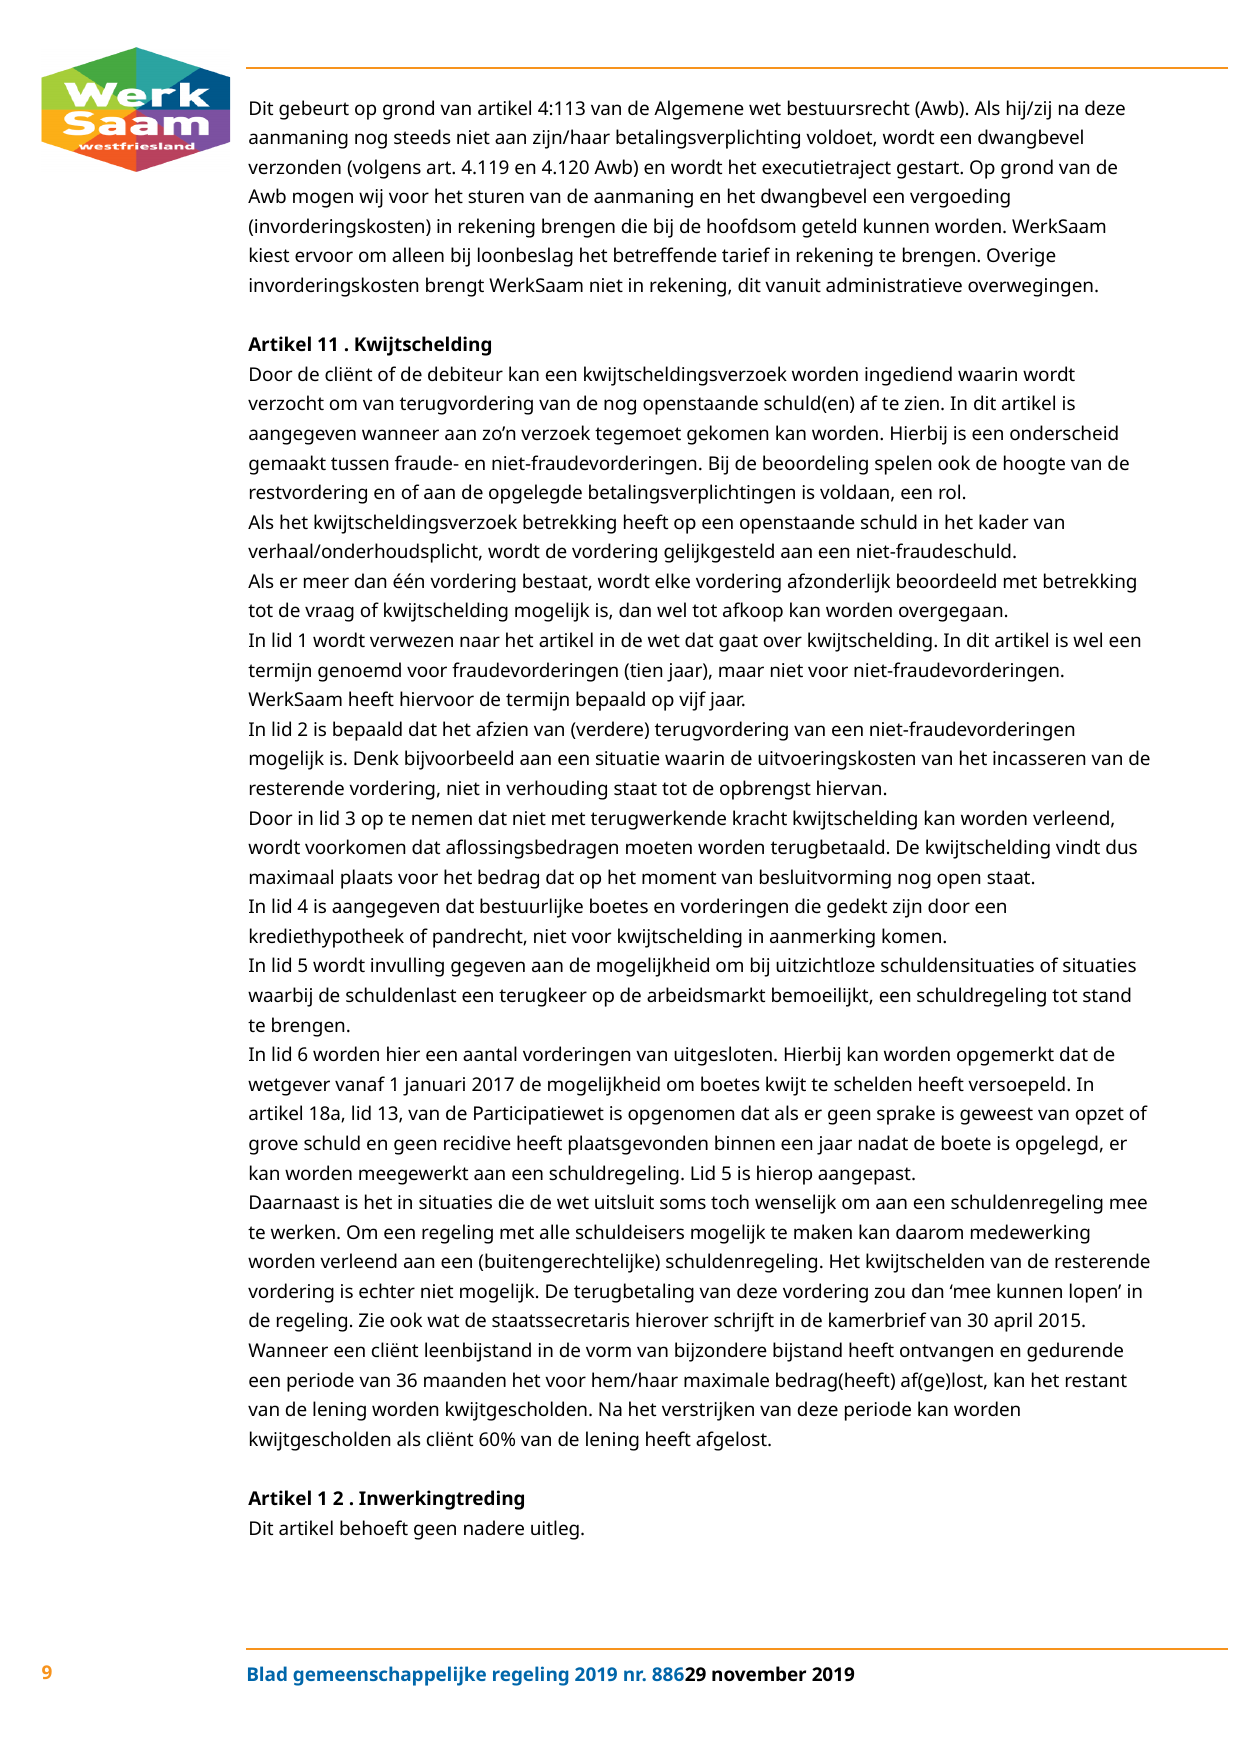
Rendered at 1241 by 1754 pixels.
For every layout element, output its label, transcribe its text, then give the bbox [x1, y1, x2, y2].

text Als er meer dan één vordering bestaat, wordt elke vordering afzonderlijk beoordeeld met betrekking tot de vraag of kwijtschelding mogelijk is, dan wel tot afkoop kan worden overgegaan. [248, 568, 1152, 623]
text Artikel 1 2 . Inwerkingtreding [248, 1485, 1152, 1511]
text In lid 1 wordt verwezen naar het artikel in de wet dat gaat over kwijtschelding. In dit artikel is wel een termijn genoemd voor fraudevorderingen (tien jaar), maar niet voor niet-fraudevorderingen. WerkSaam heeft hiervoor de termijn bepaald op vijf jaar. [248, 627, 1152, 712]
text Daarnaast is het in situaties die de wet uitsluit soms toch wenselijk om aan een schuldenregeling mee te werken. Om een regeling met alle schuldeisers mogelijk te maken kan daarom medewerking worden verleend aan een (buitengerechtelijke) schuldenregeling. Het kwijtschelden van de resterende vordering is echter niet mogelijk. De terugbetaling van deze vordering zou dan ‘mee kunnen lopen’ in de regeling. Zie ook wat de staatssecretaris hierover schrijft in de kamerbrief van 30 april 2015. [248, 1189, 1152, 1333]
text In lid 2 is bepaald dat het afzien van (verdere) terugvordering van een niet-fraudevorderingen mogelijk is. Denk bijvoorbeeld aan een situatie waarin de uitvoeringskosten van het incasseren van de resterende vordering, niet in verhouding staat tot de opbrengst hiervan. [248, 716, 1152, 801]
text Artikel 11 . Kwijtschelding [248, 331, 1152, 357]
text In lid 5 wordt invulling gegeven aan de mogelijkheid om bij uitzichtloze schuldensituaties of situaties waarbij de schuldenlast een terugkeer op de arbeidsmarkt bemoeilijkt, een schuldregeling tot stand te brengen. [248, 953, 1152, 1038]
text Door de cliënt of de debiteur kan een kwijtscheldingsverzoek worden ingediend waarin wordt verzocht om van terugvordering van de nog openstaande schuld(en) af te zien. In dit artikel is aangegeven wanneer aan zo’n verzoek tegemoet gekomen kan worden. Hierbij is een onderscheid gemaakt tussen fraude- en niet-fraudevorderingen. Bij de beoordeling spelen ook de hoogte van de restvordering en of aan de opgelegde betalingsverplichtingen is voldaan, een rol. [248, 361, 1152, 505]
text Door in lid 3 op te nemen dat niet met terugwerkende kracht kwijtschelding kan worden verleend, wordt voorkomen dat aflossingsbedragen moeten worden terugbetaald. De kwijtschelding vindt dus maximaal plaats voor het bedrag dat op het moment van besluitvorming nog open staat. [248, 805, 1152, 890]
picture [41, 47, 231, 172]
text In lid 6 worden hier een aantal vorderingen van uitgesloten. Hierbij kan worden opgemerkt dat de wetgever vanaf 1 januari 2017 de mogelijkheid om boetes kwijt te schelden heeft versoepeld. In artikel 18a, lid 13, van de Participatiewet is opgenomen dat als er geen sprake is geweest van opzet of grove schuld en geen recidive heeft plaatsgevonden binnen een jaar nadat de boete is opgelegd, er kan worden meegewerkt aan een schuldregeling. Lid 5 is hierop aangepast. [248, 1041, 1152, 1186]
text Dit gebeurt op grond van artikel 4:113 van de Algemene wet bestuursrecht (Awb). Als hij/zij na deze aanmaning nog steeds niet aan zijn/haar betalingsverplichting voldoet, wordt een dwangbevel verzonden (volgens art. 4.119 en 4.120 Awb) en wordt het executietraject gestart. Op grond van de Awb mogen wij voor het sturen van de aanmaning en het dwangbevel een vergoeding (invorderingskosten) in rekening brengen die bij de hoofdsom geteld kunnen worden. WerkSaam kiest ervoor om alleen bij loonbeslag het betreffende tarief in rekening te brengen. Overige invorderingskosten brengt WerkSaam niet in rekening, dit vanuit administratieve overwegingen. [248, 95, 1152, 298]
text Als het kwijtscheldingsverzoek betrekking heeft op een openstaande schuld in het kader van verhaal/onderhoudsplicht, wordt de vordering gelijkgesteld aan een niet-fraudeschuld. [248, 509, 1152, 564]
text Dit artikel behoeft geen nadere uitleg. [248, 1515, 1152, 1541]
text Wanneer een cliënt leenbijstand in de vorm van bijzondere bijstand heeft ontvangen en gedurende een periode van 36 maanden het voor hem/haar maximale bedrag(heeft) af(ge)lost, kan het restant van de lening worden kwijtgescholden. Na het verstrijken van deze periode kan worden kwijtgescholden als cliënt 60% van de lening heeft afgelost. [248, 1337, 1152, 1452]
text In lid 4 is aangegeven dat bestuurlijke boetes en vorderingen die gedekt zijn door een krediethypotheek of pandrecht, niet voor kwijtschelding in aanmerking komen. [248, 893, 1152, 949]
